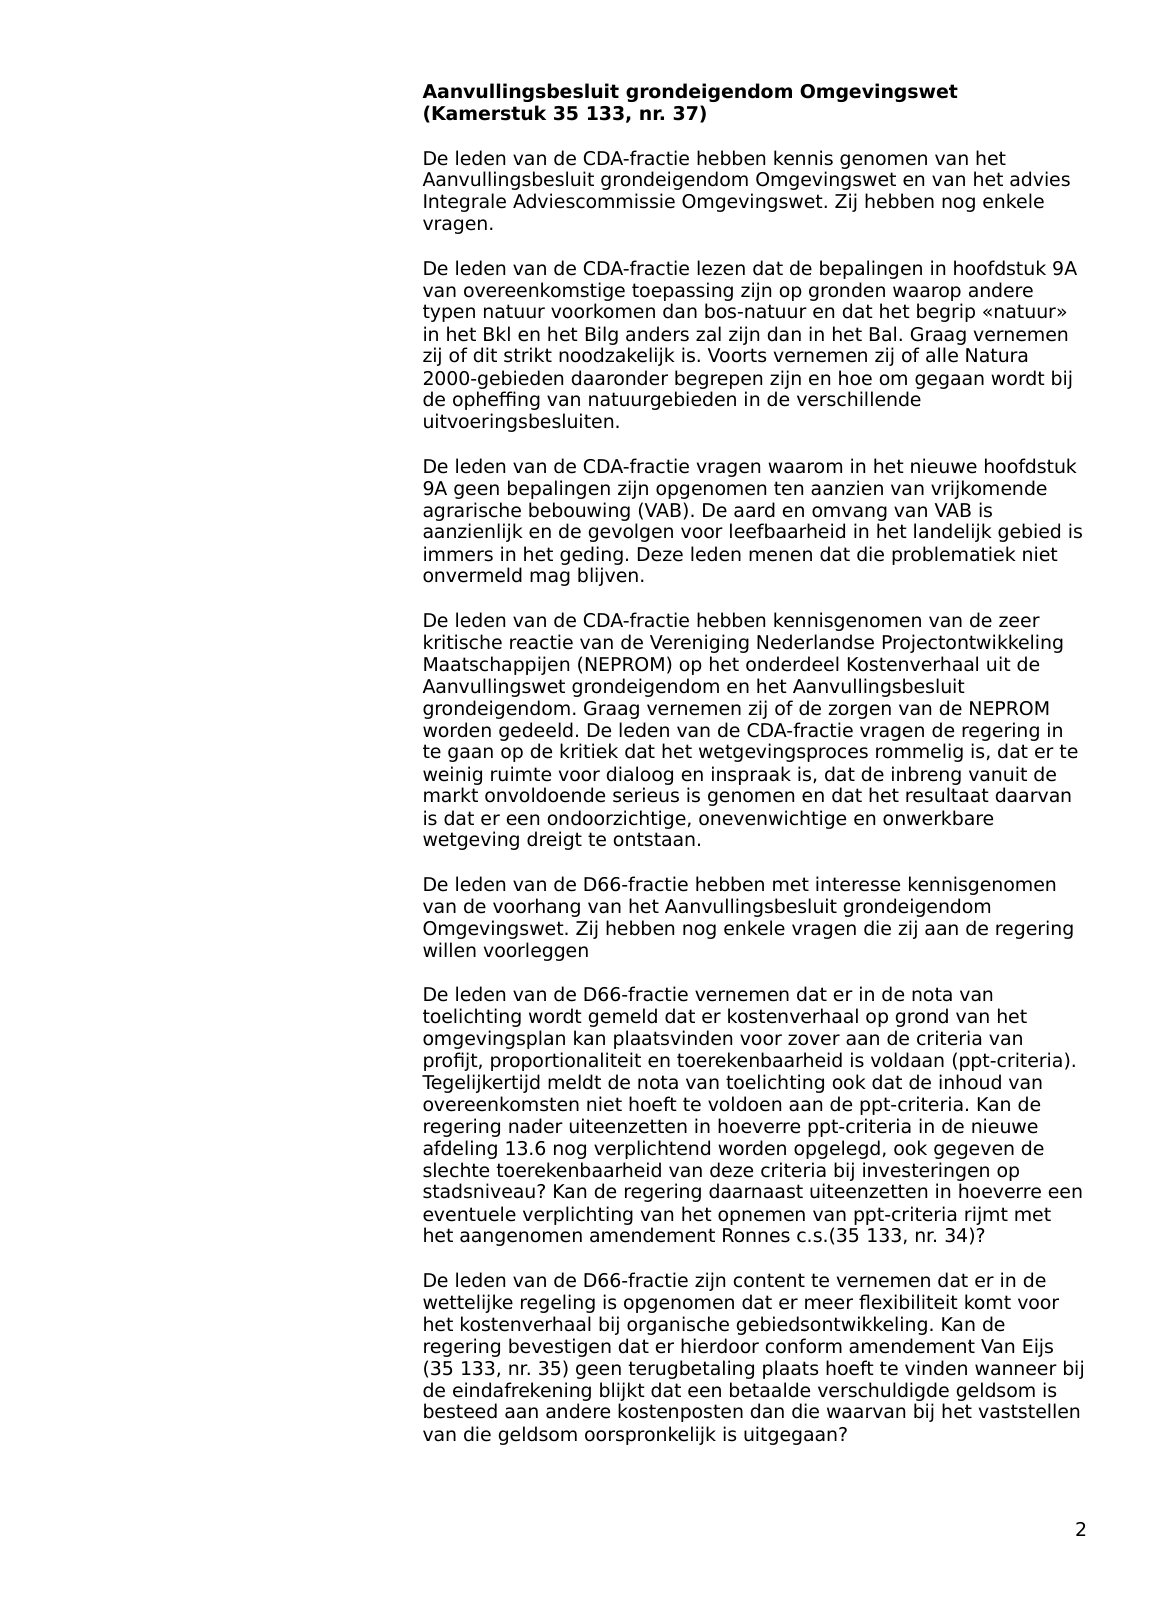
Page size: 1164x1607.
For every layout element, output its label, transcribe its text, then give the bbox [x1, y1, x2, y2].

text De leden van de CDA-fractie hebben kennisgenomen van de zeer kritische reactie van de Vereniging Nederlandse Projectontwikkeling Maatschappijen (NEPROM) op het onderdeel Kostenverhaal uit de Aanvullingswet grondeigendom en het Aanvullingsbesluit grondeigendom. Graag vernemen zij of de zorgen van de NEPROM worden gedeeld. De leden van de CDA-fractie vragen de regering in te gaan op de kritiek dat het wetgevingsproces rommelig is, dat er te weinig ruimte voor dialoog en inspraak is, dat de inbreng vanuit de markt onvoldoende serieus is genomen en dat het resultaat daarvan is dat er een ondoorzichtige, onevenwichtige en onwerkbare wetgeving dreigt te ontstaan. [422, 609, 1087, 851]
text De leden van de D66-fractie zijn content te vernemen dat er in de wettelijke regeling is opgenomen dat er meer flexibiliteit komt voor het kostenverhaal bij organische gebiedsontwikkeling. Kan de regering bevestigen dat er hierdoor conform amendement Van Eijs (35 133, nr. 35) geen terugbetaling plaats hoeft te vinden wanneer bij de eindafrekening blijkt dat een betaalde verschuldigde geldsom is besteed aan andere kostenposten dan die waarvan bij het vaststellen van die geldsom oorspronkelijk is uitgegaan? [422, 1269, 1087, 1445]
text De leden van de D66-fractie vernemen dat er in de nota van toelichting wordt gemeld dat er kostenverhaal op grond van het omgevingsplan kan plaatsvinden voor zover aan de criteria van profijt, proportionaliteit en toerekenbaarheid is voldaan (ppt-criteria). Tegelijkertijd meldt de nota van toelichting ook dat de inhoud van overeenkomsten niet hoeft te voldoen aan de ppt-criteria. Kan de regering nader uiteenzetten in hoeverre ppt-criteria in de nieuwe afdeling 13.6 nog verplichtend worden opgelegd, ook gegeven de slechte toerekenbaarheid van deze criteria bij investeringen op stadsniveau? Kan de regering daarnaast uiteenzetten in hoeverre een eventuele verplichting van het opnemen van ppt-criteria rijmt met het aangenomen amendement Ronnes c.s.(35 133, nr. 34)? [422, 984, 1087, 1247]
text De leden van de D66-fractie hebben met interesse kennisgenomen van de voorhang van het Aanvullingsbesluit grondeigendom Omgevingswet. Zij hebben nog enkele vragen die zij aan de regering willen voorleggen [422, 873, 1087, 961]
subtitle Aanvullingsbesluit grondeigendom Omgevingswet (Kamerstuk 35 133, nr. 37) [422, 81, 1087, 125]
text De leden van de CDA-fractie hebben kennis genomen van het Aanvullingsbesluit grondeigendom Omgevingswet en van het advies Integrale Adviescommissie Omgevingswet. Zij hebben nog enkele vragen. [422, 147, 1087, 235]
text De leden van de CDA-fractie vragen waarom in het nieuwe hoofdstuk 9A geen bepalingen zijn opgenomen ten aanzien van vrijkomende agrarische bebouwing (VAB). De aard en omvang van VAB is aanzienlijk en de gevolgen voor leefbaarheid in het landelijk gebied is immers in het geding. Deze leden menen dat die problematiek niet onvermeld mag blijven. [422, 456, 1087, 587]
text De leden van de CDA-fractie lezen dat de bepalingen in hoofdstuk 9A van overeenkomstige toepassing zijn op gronden waarop andere typen natuur voorkomen dan bos-natuur en dat het begrip «natuur» in het Bkl en het Bilg anders zal zijn dan in het Bal. Graag vernemen zij of dit strikt noodzakelijk is. Voorts vernemen zij of alle Natura 2000-gebieden daaronder begrepen zijn en hoe om gegaan wordt bij de opheffing van natuurgebieden in de verschillende uitvoeringsbesluiten. [422, 257, 1087, 433]
